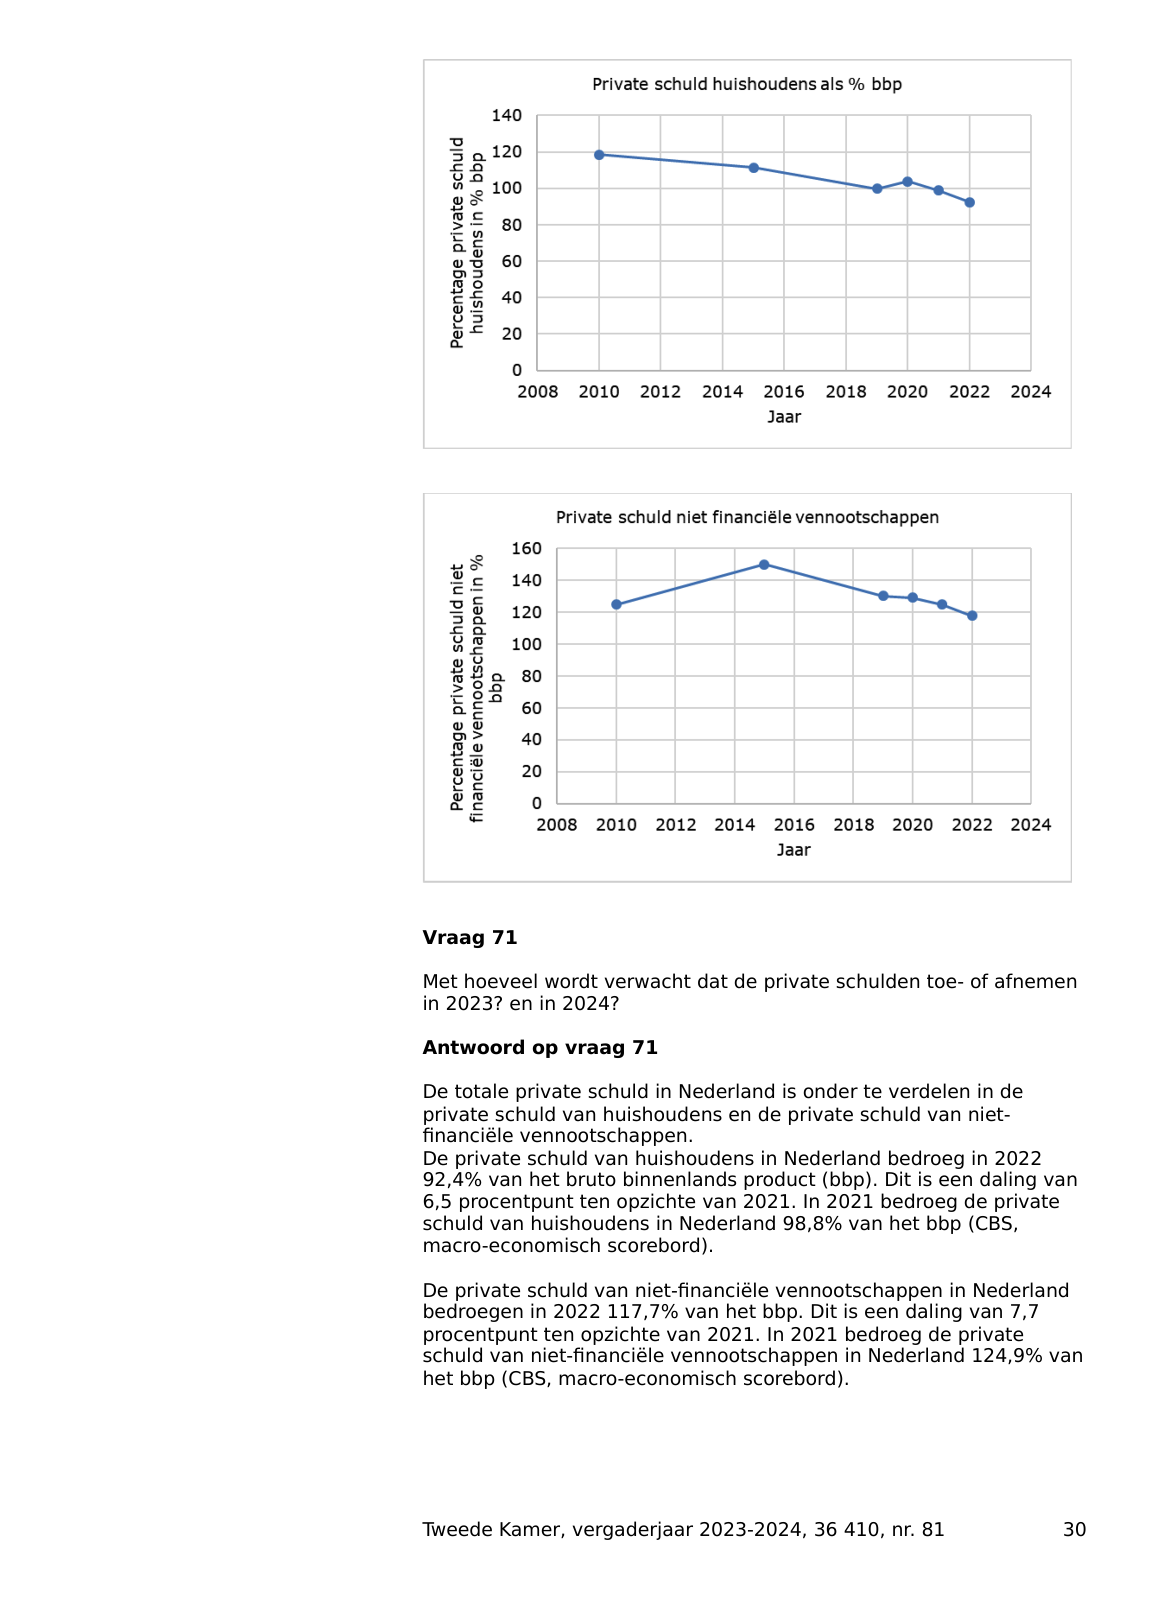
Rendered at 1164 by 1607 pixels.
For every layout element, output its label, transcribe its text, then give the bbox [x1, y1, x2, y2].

text De private schuld van huishoudens in Nederland bedroeg in 2022 92,4% van het bruto binnenlands product (bbp). Dit is een daling van 6,5 procentpunt ten opzichte van 2021. In 2021 bedroeg de private schuld van huishoudens in Nederland 98,8% van het bbp (CBS, macro-economisch scorebord). [422, 1147, 1087, 1257]
subtitle Vraag 71 [422, 927, 1087, 949]
text De totale private schuld in Nederland is onder te verdelen in de private schuld van huishoudens en de private schuld van niet-financiële vennootschappen. [422, 1081, 1087, 1147]
text Met hoeveel wordt verwacht dat de private schulden toe- of afnemen in 2023? en in 2024? [422, 971, 1087, 1015]
subtitle Antwoord op vraag 71 [422, 1037, 1087, 1059]
picture [422, 59, 1072, 449]
text De private schuld van niet-financiële vennootschappen in Nederland bedroegen in 2022 117,7% van het bbp. Dit is een daling van 7,7 procentpunt ten opzichte van 2021. In 2021 bedroeg de private schuld van niet-financiële vennootschappen in Nederland 124,9% van het bbp (CBS, macro-economisch scorebord). [422, 1279, 1087, 1389]
picture [422, 493, 1072, 883]
